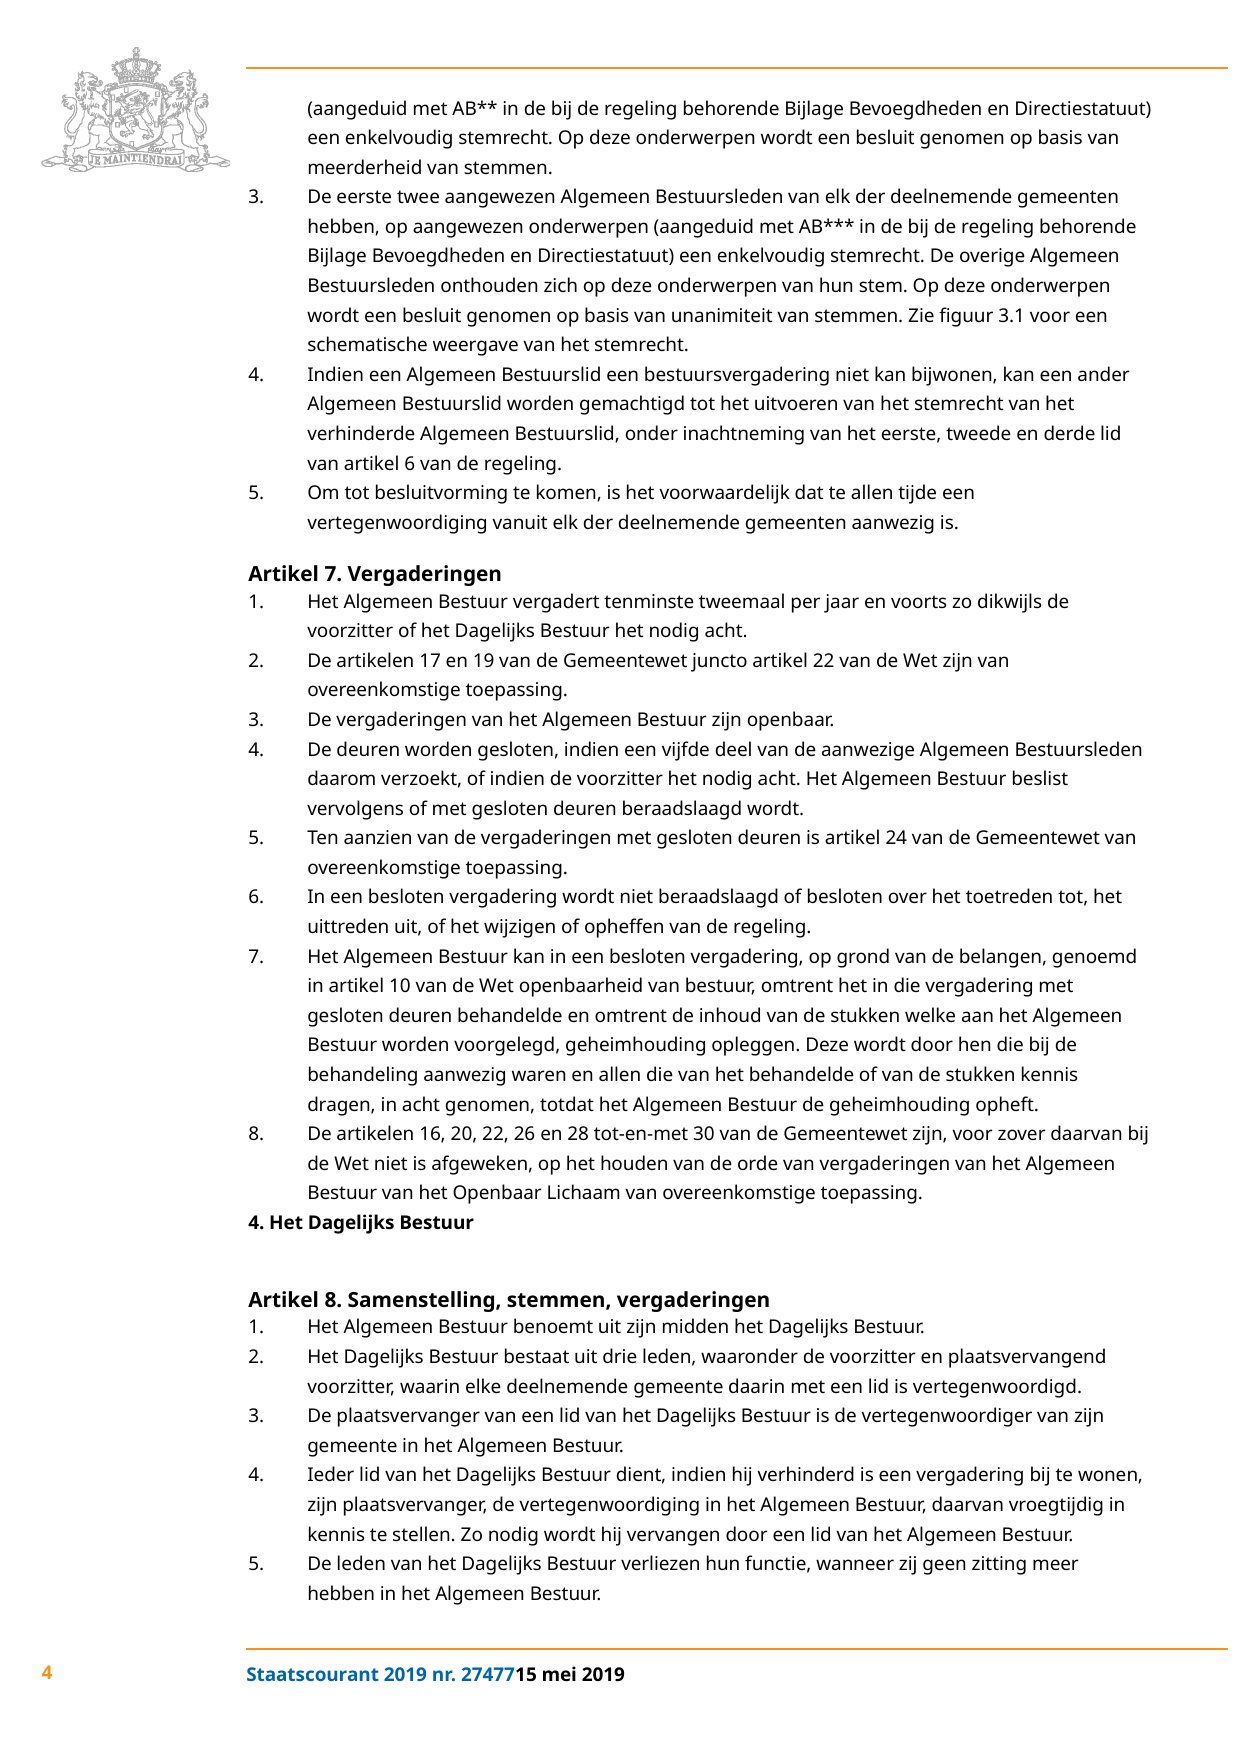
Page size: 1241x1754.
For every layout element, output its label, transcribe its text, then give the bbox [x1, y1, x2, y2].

text Artikel 7. Vergaderingen [248, 559, 1152, 588]
text 4. Het Dagelijks Bestuur [248, 1209, 1152, 1235]
list De leden van het Dagelijks Bestuur verliezen hun functie, wanneer zij geen zitting meer hebben in het Algemeen Bestuur. [248, 1550, 1152, 1606]
list Het Dagelijks Bestuur bestaat uit drie leden, waaronder de voorzitter en plaatsvervangend voorzitter, waarin elke deelnemende gemeente daarin met een lid is vertegenwoordigd. [248, 1343, 1152, 1398]
text Artikel 8. Samenstelling, stemmen, vergaderingen [248, 1285, 1152, 1314]
list De eerste twee aangewezen Algemeen Bestuursleden van elk der deelnemende gemeenten hebben, op aangewezen onderwerpen (aangeduid met AB*** in de bij de regeling behorende Bijlage Bevoegdheden en Directiestatuut) een enkelvoudig stemrecht. De overige Algemeen Bestuursleden onthouden zich op deze onderwerpen van hun stem. Op deze onderwerpen wordt een besluit genomen op basis van unanimiteit van stemmen. Zie figuur 3.1 voor een schematische weergave van het stemrecht. [248, 183, 1152, 357]
list Ieder lid van het Dagelijks Bestuur dient, indien hij verhinderd is een vergadering bij te wonen, zijn plaatsvervanger, de vertegenwoordiging in het Algemeen Bestuur, daarvan vroegtijdig in kennis te stellen. Zo nodig wordt hij vervangen door een lid van het Algemeen Bestuur. [248, 1462, 1152, 1546]
picture [41, 47, 231, 172]
list De artikelen 16, 20, 22, 26 en 28 tot-en-met 30 van de Gemeentewet zijn, voor zover daarvan bij de Wet niet is afgeweken, op het houden van de orde van vergaderingen van het Algemeen Bestuur van het Openbaar Lichaam van overeenkomstige toepassing. [248, 1120, 1152, 1205]
list De plaatsvervanger van een lid van het Dagelijks Bestuur is de vertegenwoordiger van zijn gemeente in het Algemeen Bestuur. [248, 1402, 1152, 1458]
list Indien een Algemeen Bestuurslid een bestuursvergadering niet kan bijwonen, kan een ander Algemeen Bestuurslid worden gemachtigd tot het uitvoeren van het stemrecht van het verhinderde Algemeen Bestuurslid, onder inachtneming van het eerste, tweede en derde lid van artikel 6 van de regeling. [248, 361, 1152, 476]
list De artikelen 17 en 19 van de Gemeentewet juncto artikel 22 van de Wet zijn van overeenkomstige toepassing. [248, 647, 1152, 702]
list De deuren worden gesloten, indien een vijfde deel van de aanwezige Algemeen Bestuursleden daarom verzoekt, of indien de voorzitter het nodig acht. Het Algemeen Bestuur beslist vervolgens of met gesloten deuren beraadslaagd wordt. [248, 736, 1152, 821]
list De vergaderingen van het Algemeen Bestuur zijn openbaar. [248, 706, 1152, 732]
list In een besloten vergadering wordt niet beraadslaagd of besloten over het toetreden tot, het uittreden uit, of het wijzigen of opheffen van de regeling. [248, 884, 1152, 939]
list (aangeduid met AB** in de bij de regeling behorende Bijlage Bevoegdheden en Directiestatuut) een enkelvoudig stemrecht. Op deze onderwerpen wordt een besluit genomen op basis van meerderheid van stemmen. [248, 95, 1152, 180]
list Om tot besluitvorming te komen, is het voorwaardelijk dat te allen tijde een vertegenwoordiging vanuit elk der deelnemende gemeenten aanwezig is. [248, 479, 1152, 535]
list Ten aanzien van de vergaderingen met gesloten deuren is artikel 24 van de Gemeentewet van overeenkomstige toepassing. [248, 824, 1152, 880]
list Het Algemeen Bestuur kan in een besloten vergadering, op grond van de belangen, genoemd in artikel 10 van de Wet openbaarheid van bestuur, omtrent het in die vergadering met gesloten deuren behandelde en omtrent de inhoud van de stukken welke aan het Algemeen Bestuur worden voorgelegd, geheimhouding opleggen. Deze wordt door hen die bij de behandeling aanwezig waren en allen die van het behandelde of van de stukken kennis dragen, in acht genomen, totdat het Algemeen Bestuur de geheimhouding opheft. [248, 943, 1152, 1116]
list Het Algemeen Bestuur vergadert tenminste tweemaal per jaar en voorts zo dikwijls de voorzitter of het Dagelijks Bestuur het nodig acht. [248, 588, 1152, 643]
list Het Algemeen Bestuur benoemt uit zijn midden het Dagelijks Bestuur. [248, 1314, 1152, 1339]
